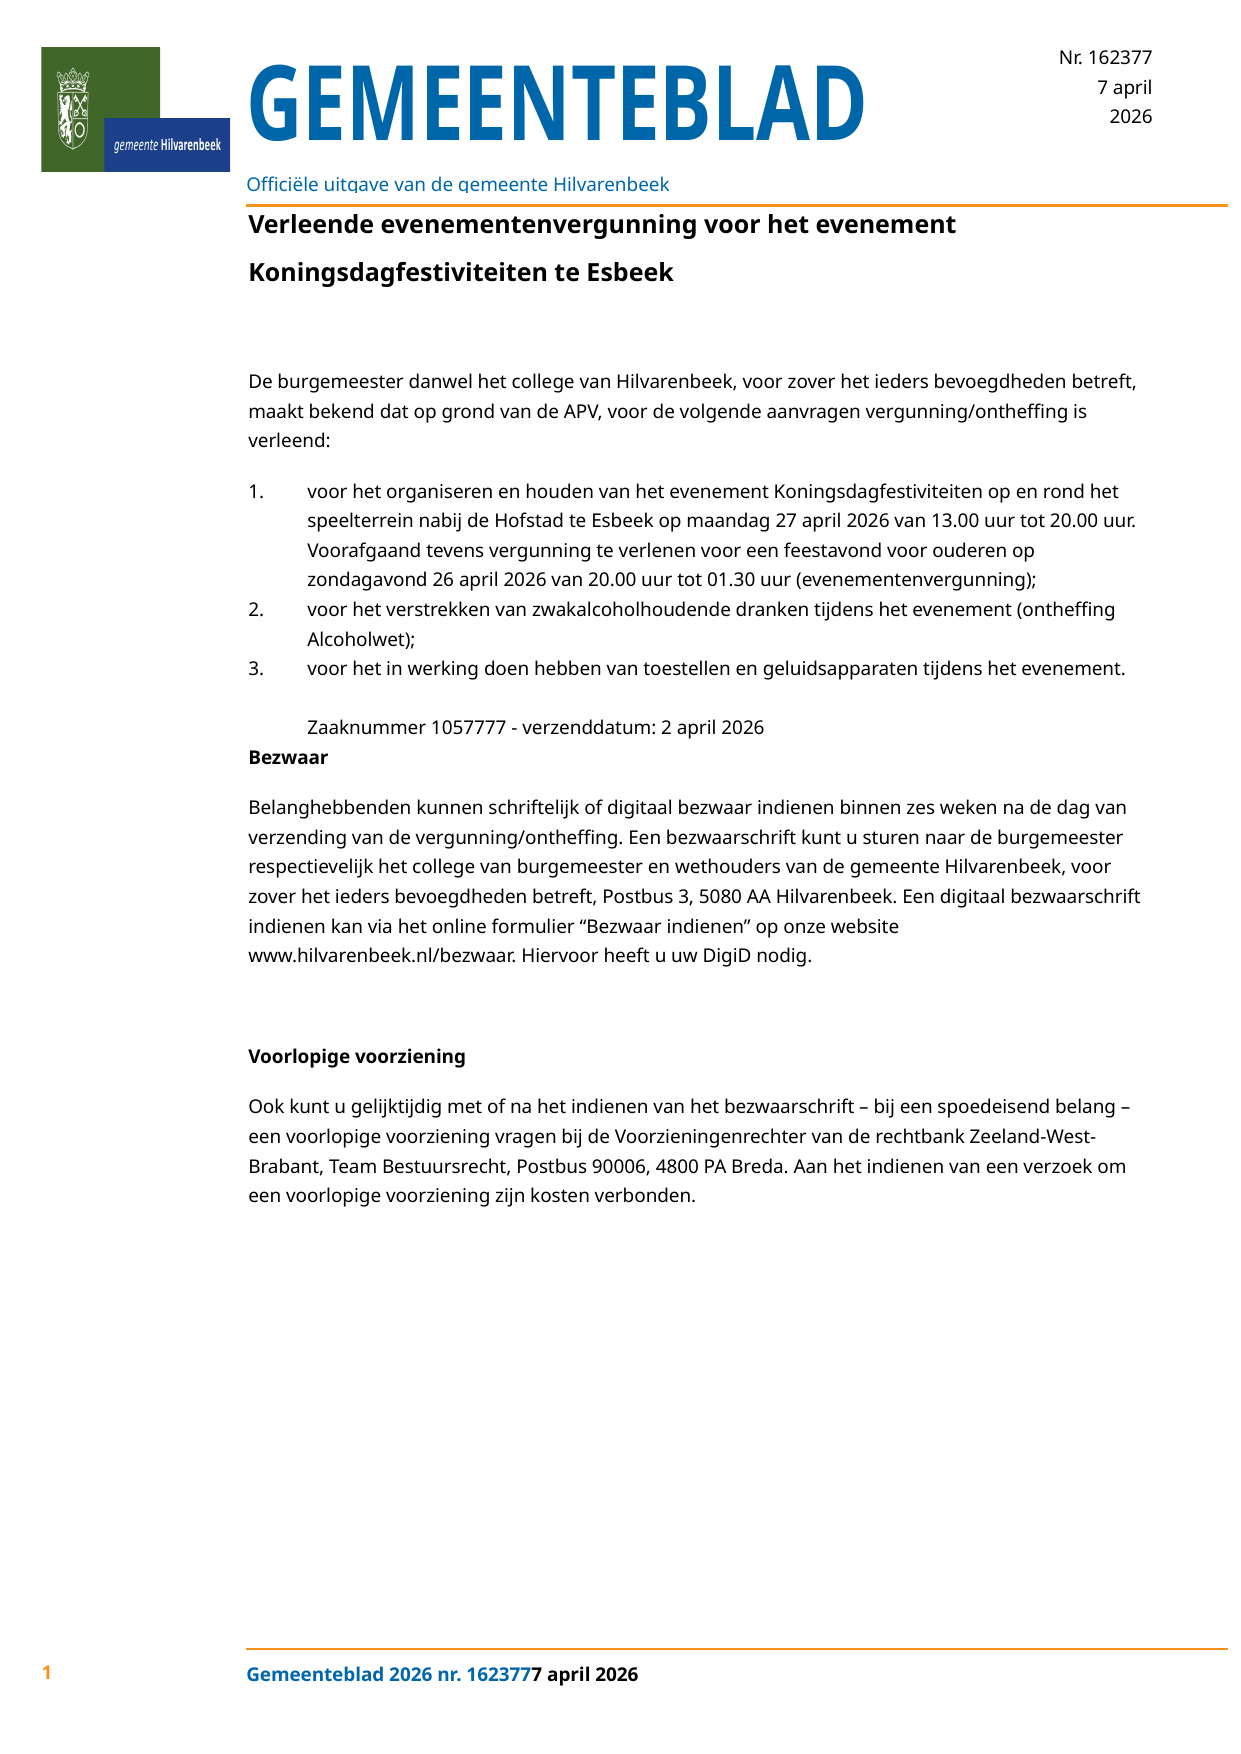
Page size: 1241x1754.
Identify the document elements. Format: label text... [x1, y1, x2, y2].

list voor het organiseren en houden van het evenement Koningsdagfestiviteiten op en rond het speelterrein nabij de Hofstad te Esbeek op maandag 27 april 2026 van 13.00 uur tot 20.00 uur. Voorafgaand tevens vergunning te verlenen voor een feestavond voor ouderen op zondagavond 26 april 2026 van 20.00 uur tot 01.30 uur (evenementenvergunning); [248, 478, 1152, 592]
text Belanghebbenden kunnen schriftelijk of digitaal bezwaar indienen binnen zes weken na de dag van verzending van de vergunning/ontheffing. Een bezwaarschrift kunt u sturen naar de burgemeester respectievelijk het college van burgemeester en wethouders van de gemeente Hilvarenbeek, voor zover het ieders bevoegdheden betreft, Postbus 3, 5080 AA Hilvarenbeek. Een digitaal bezwaarschrift indienen kan via het online formulier “Bezwaar indienen” op onze website www.hilvarenbeek.nl/bezwaar. Hiervoor heeft u uw DigiD nodig. [248, 794, 1152, 968]
list voor het in werking doen hebben van toestellen en geluidsapparaten tijdens het evenement. [248, 655, 1152, 681]
picture [41, 47, 231, 172]
list Zaaknummer 1057777 - verzenddatum: 2 april 2026 [248, 714, 1152, 740]
text Voorlopige voorziening [248, 1043, 1152, 1069]
list voor het verstrekken van zwakalcoholhoudende dranken tijdens het evenement (ontheffing Alcoholwet); [248, 596, 1152, 652]
text De burgemeester danwel het college van Hilvarenbeek, voor zover het ieders bevoegdheden betreft, maakt bekend dat op grond van de APV, voor de volgende aanvragen vergunning/ontheffing is verleend: [248, 368, 1152, 453]
text Verleende evenementenvergunning voor het evenement Koningsdagfestiviteiten te Esbeek [248, 207, 1152, 288]
text Ook kunt u gelijktijdig met of na het indienen van het bezwaarschrift – bij een spoedeisend belang – een voorlopige voorziening vragen bij de Voorzieningenrechter van de rechtbank Zeeland-West-Brabant, Team Bestuursrecht, Postbus 90006, 4800 PA Breda. Aan het indienen van een verzoek om een voorlopige voorziening zijn kosten verbonden. [248, 1094, 1152, 1208]
text Bezwaar [248, 744, 1152, 770]
